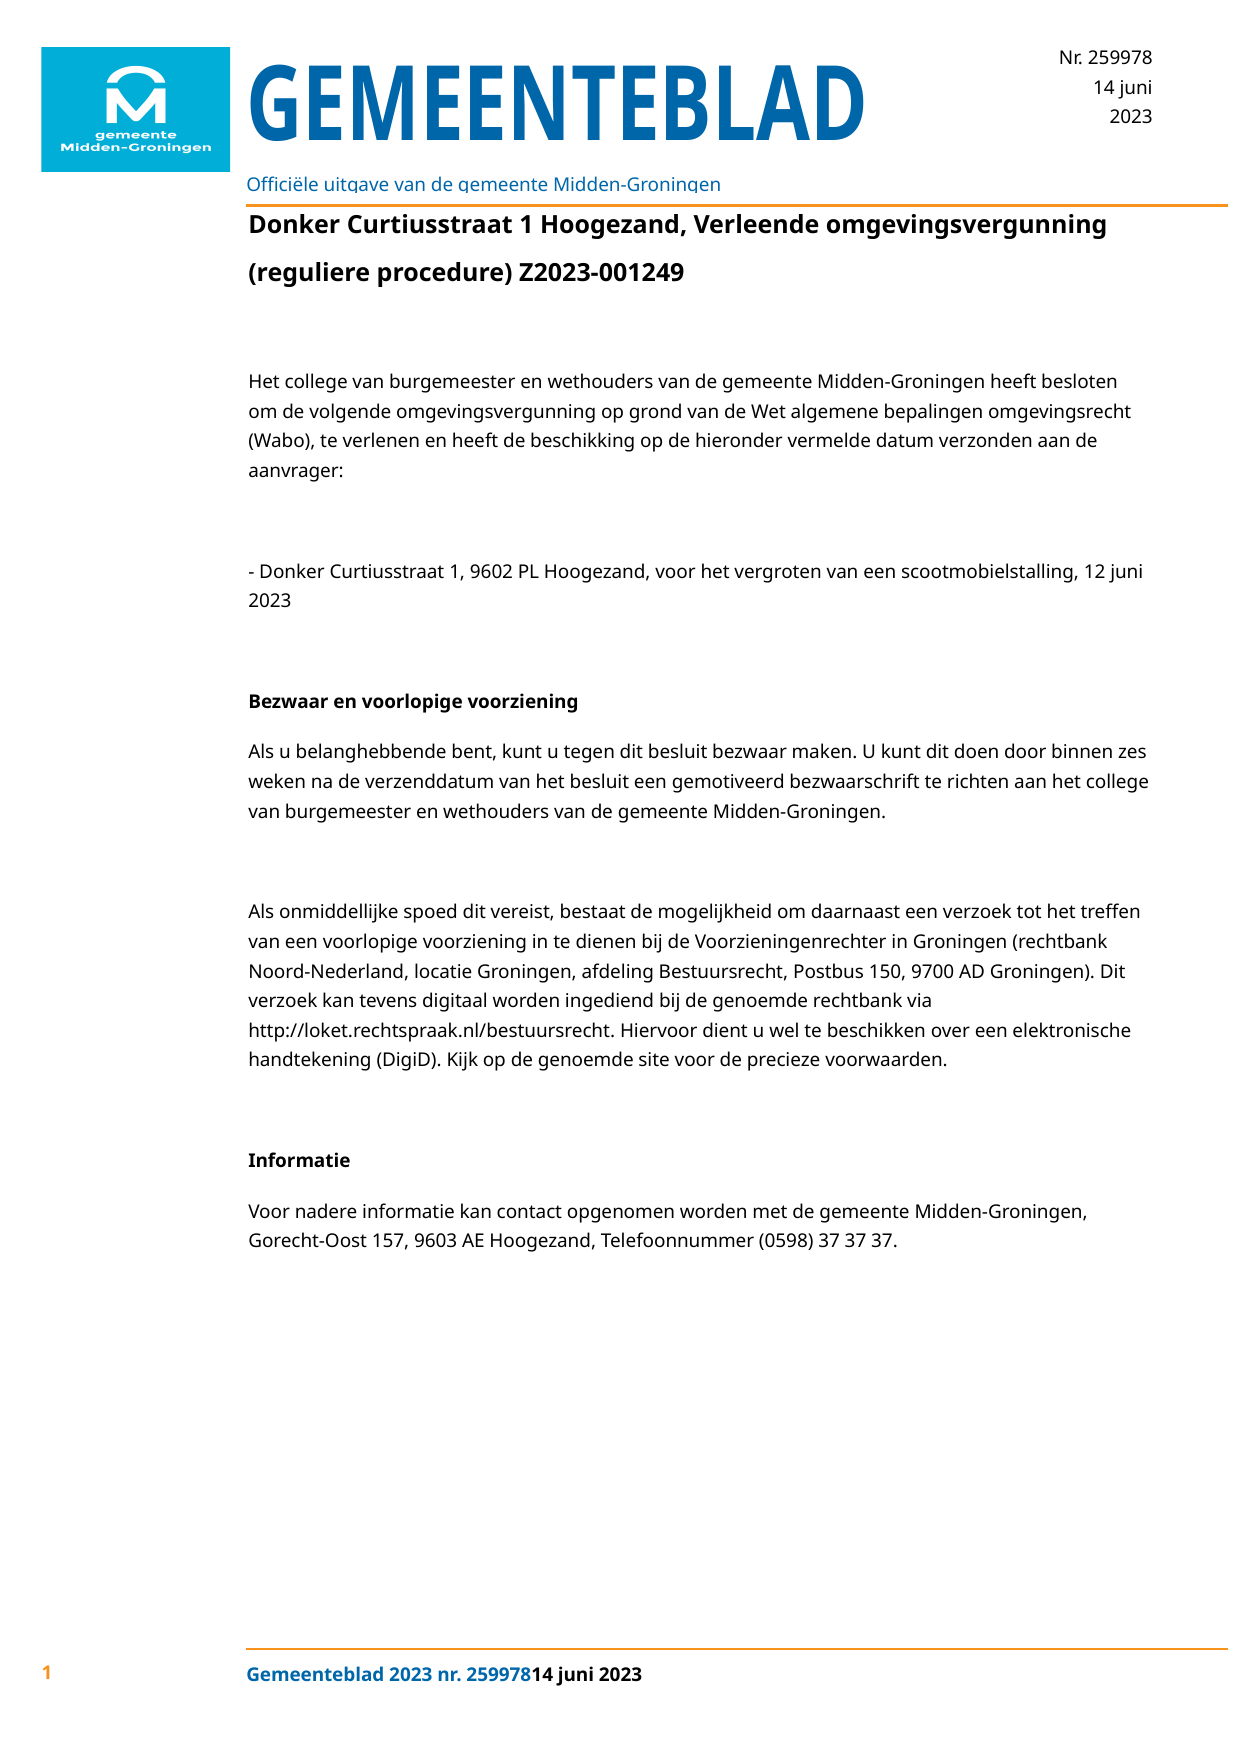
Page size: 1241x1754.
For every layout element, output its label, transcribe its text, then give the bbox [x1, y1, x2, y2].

picture [108, 66, 164, 82]
text Informatie [248, 1147, 1152, 1173]
text Als u belanghebbende bent, kunt u tegen dit besluit bezwaar maken. U kunt dit doen door binnen zes weken na de verzenddatum van het besluit een gemotiveerd bezwaarschrift te richten aan het college van burgemeester en wethouders van de gemeente Midden-Groningen. [248, 739, 1152, 824]
text Als onmiddellijke spoed dit vereist, bestaat de mogelijkheid om daarnaast een verzoek tot het treffen van een voorlopige voorziening in te dienen bij de Voorzieningenrechter in Groningen (rechtbank Noord-Nederland, locatie Groningen, afdeling Bestuursrecht, Postbus 150, 9700 AD Groningen). Dit verzoek kan tevens digitaal worden ingediend bij de genoemde rechtbank via http://loket.rechtspraak.nl/bestuursrecht. Hiervoor dient u wel te beschikken over een elektronische handtekening (DigiD). Kijk op de genoemde site voor de precieze voorwaarden. [248, 899, 1152, 1072]
text Het college van burgemeester en wethouders van de gemeente Midden-Groningen heeft besloten om de volgende omgevingsvergunning op grond van de Wet algemene bepalingen omgevingsrecht (Wabo), te verlenen en heeft de beschikking op de hieronder vermelde datum verzonden aan de aanvrager: [248, 368, 1152, 483]
text Donker Curtiusstraat 1 Hoogezand, Verleende omgevingsvergunning (reguliere procedure) Z2023-001249 [248, 207, 1152, 288]
text Voor nadere informatie kan contact opgenomen worden met de gemeente Midden-Groningen, Gorecht-Oost 157, 9603 AE Hoogezand, Telefoonnummer (0598) 37 37 37. [248, 1198, 1152, 1253]
text - Donker Curtiusstraat 1, 9602 PL Hoogezand, voor het vergroten van een scootmobielstalling, 12 juni 2023 [248, 558, 1152, 613]
picture [184, 146, 190, 153]
text Bezwaar en voorlopige voorziening [248, 688, 1152, 714]
picture [107, 89, 165, 122]
